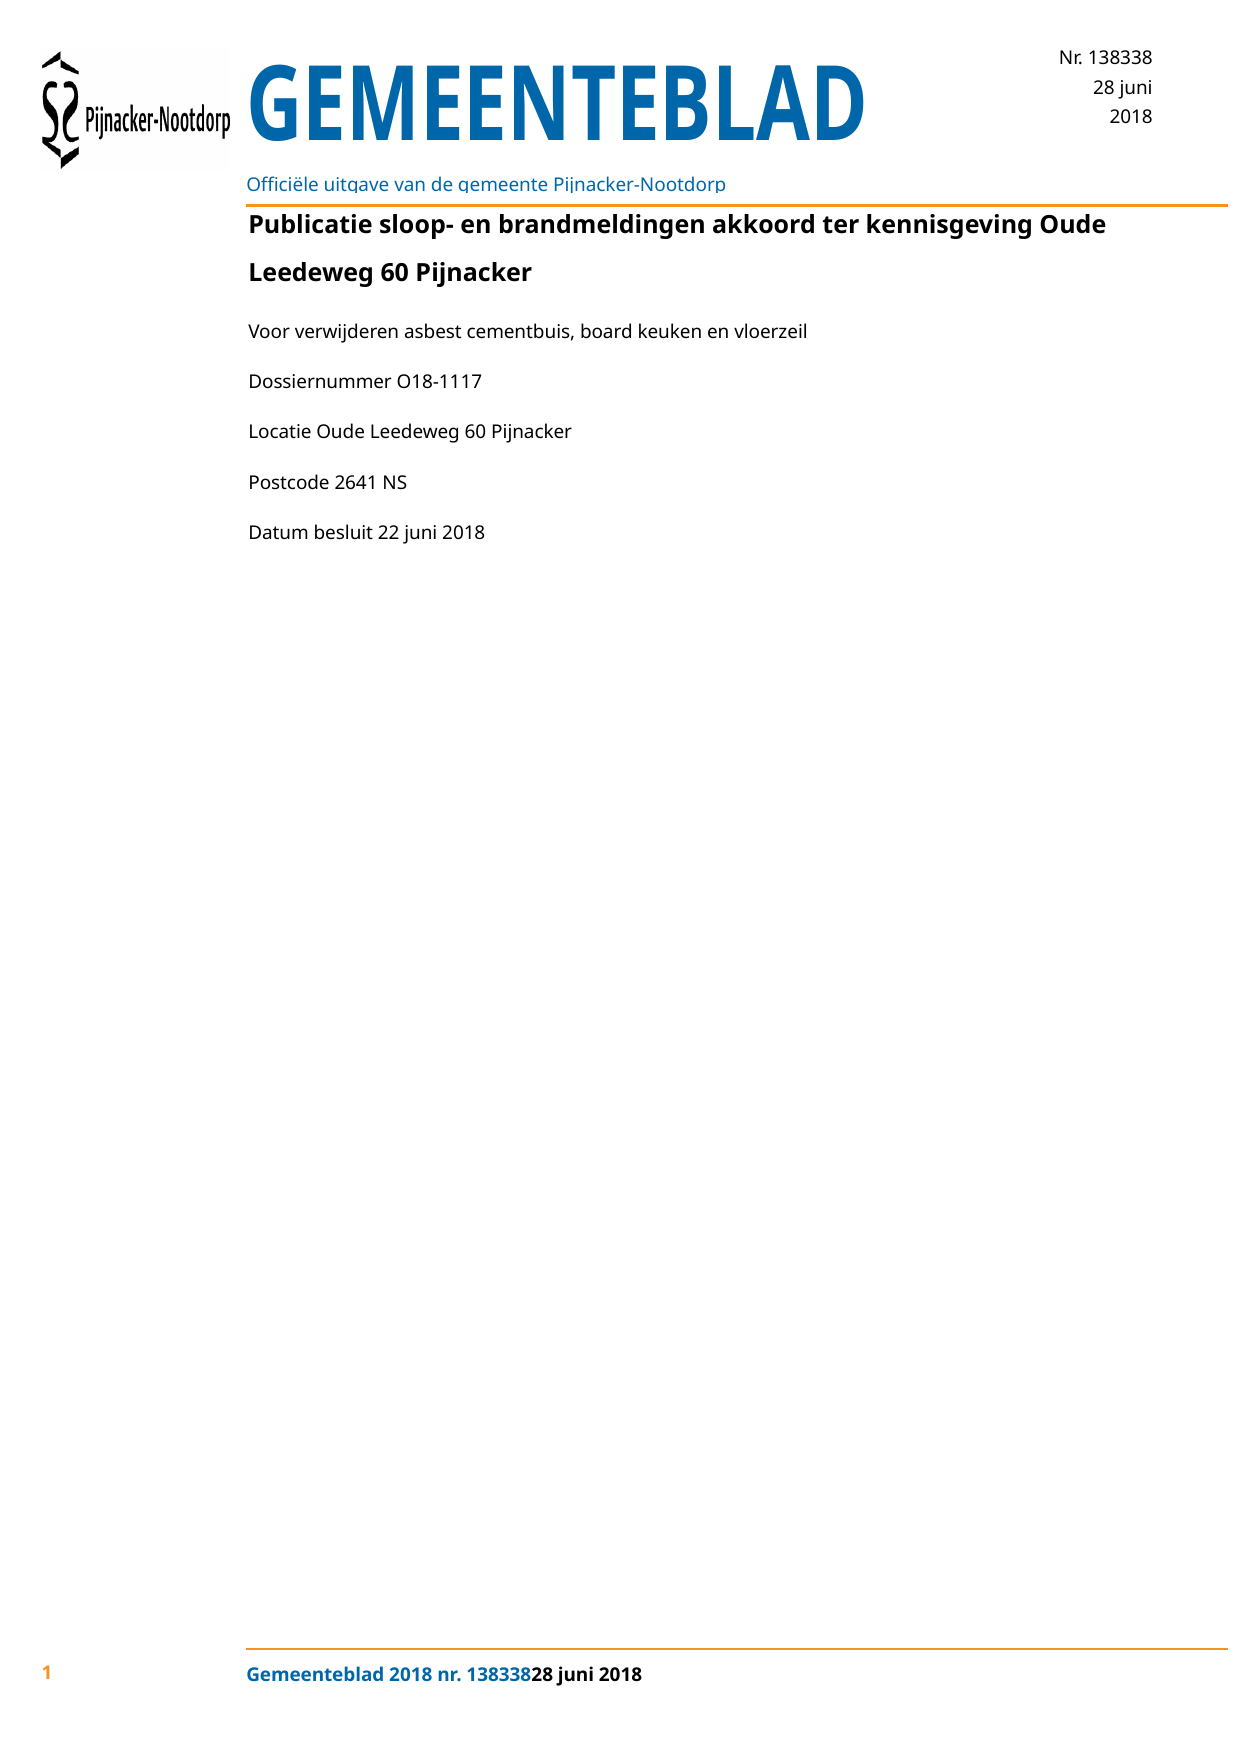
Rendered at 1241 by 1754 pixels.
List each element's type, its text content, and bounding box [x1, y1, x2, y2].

picture [41, 47, 231, 172]
text Postcode 2641 NS [248, 469, 1152, 495]
text Publicatie sloop- en brandmeldingen akkoord ter kennisgeving Oude Leedeweg 60 Pijnacker [248, 207, 1152, 288]
text Voor verwijderen asbest cementbuis, board keuken en vloerzeil [248, 318, 1152, 344]
text Dossiernummer O18-1117 [248, 368, 1152, 394]
text Datum besluit 22 juni 2018 [248, 519, 1152, 545]
text Locatie Oude Leedeweg 60 Pijnacker [248, 419, 1152, 444]
